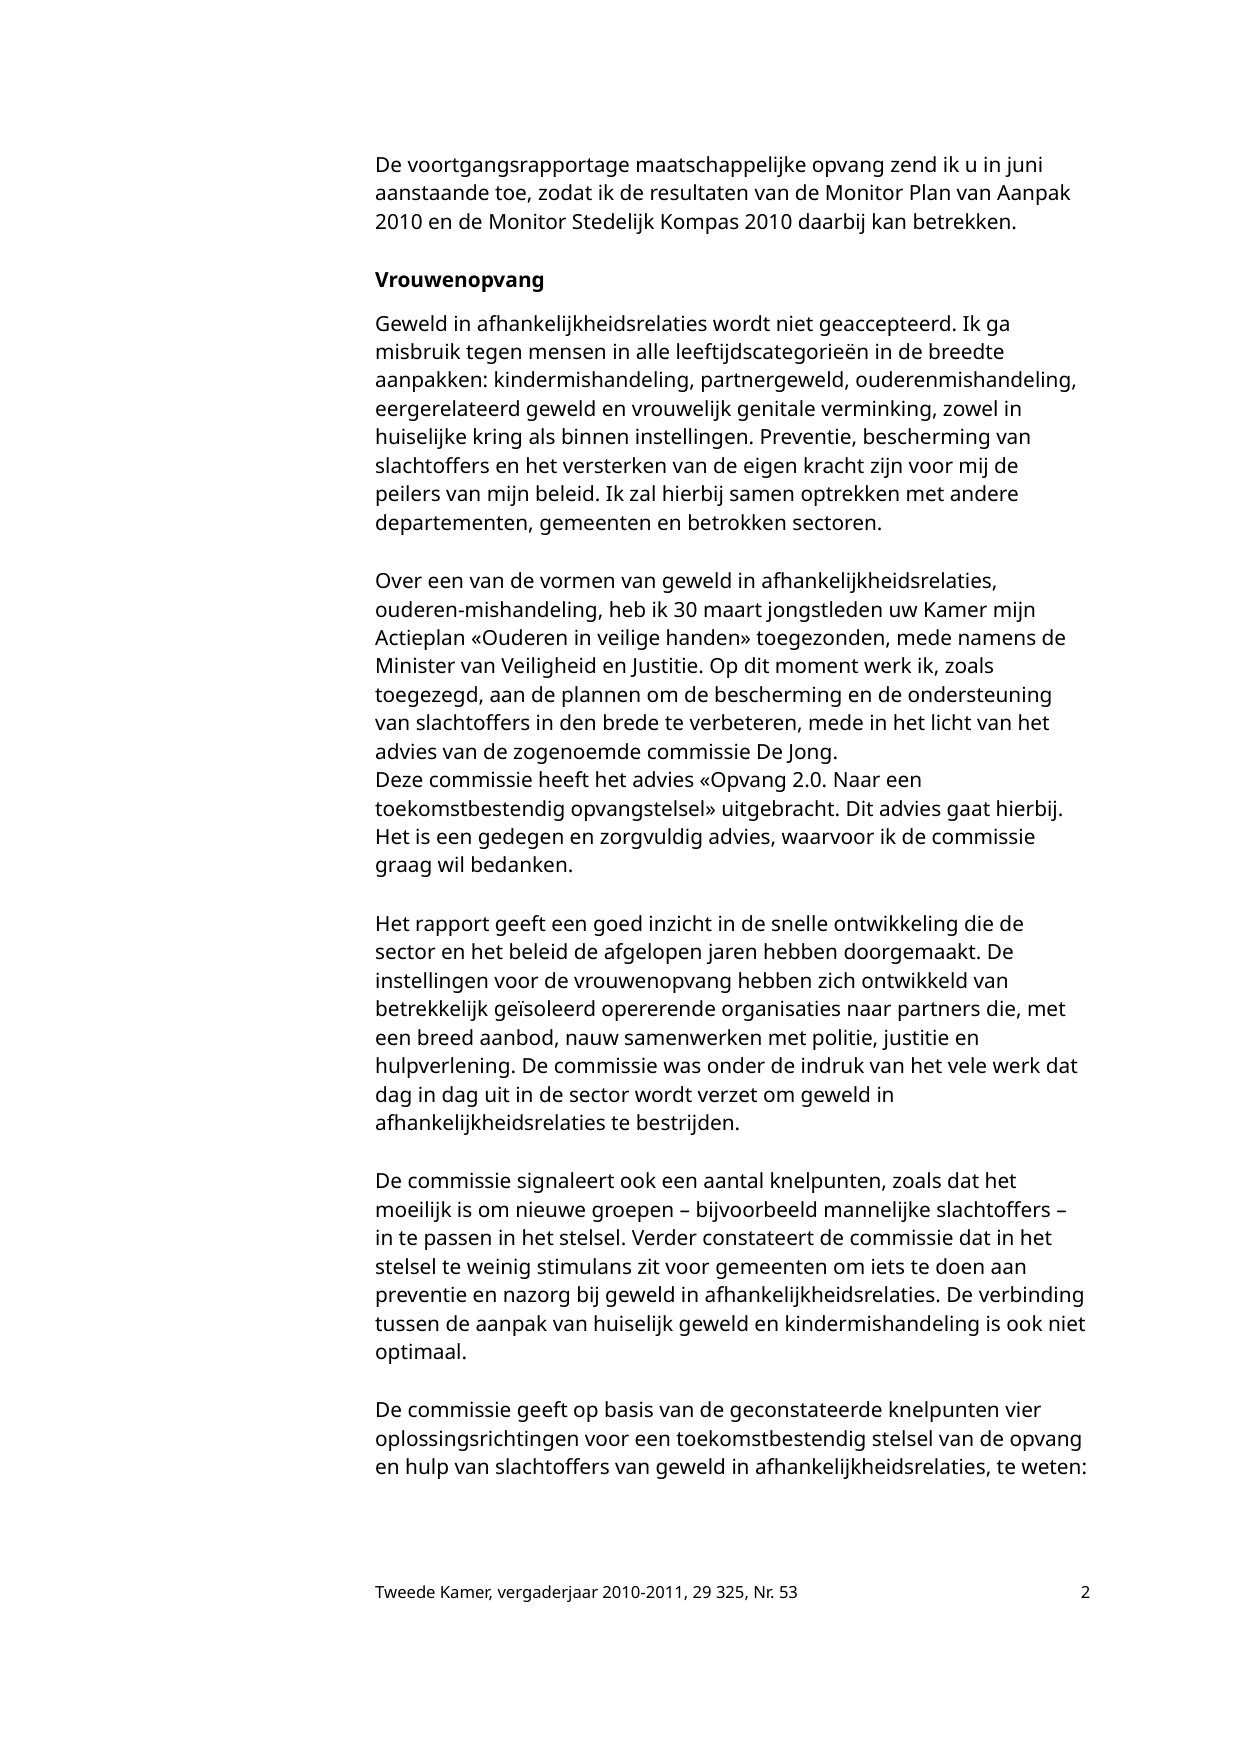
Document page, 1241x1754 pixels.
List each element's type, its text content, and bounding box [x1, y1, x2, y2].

text De commissie geeft op basis van de geconstateerde knelpunten vier oplossingsrichtingen voor een toekomstbestendig stelsel van de opvang en hulp van slachtoffers van geweld in afhankelijkheidsrelaties, te weten: [375, 1396, 1090, 1481]
text Geweld in afhankelijkheidsrelaties wordt niet geaccepteerd. Ik ga misbruik tegen mensen in alle leeftijdscategorieën in de breedte aanpakken: kindermishandeling, partnergeweld, ouderenmishandeling, eergerelateerd geweld en vrouwelijk genitale verminking, zowel in huiselijke kring als binnen instellingen. Preventie, bescherming van slachtoffers en het versterken van de eigen kracht zijn voor mij de peilers van mijn beleid. Ik zal hierbij samen optrekken met andere departementen, gemeenten en betrokken sectoren. [375, 309, 1090, 536]
text Deze commissie heeft het advies «Opvang 2.0. Naar een toekomstbestendig opvangstelsel» uitgebracht. Dit advies gaat hierbij. Het is een gedegen en zorgvuldig advies, waarvoor ik de commissie graag wil bedanken. [375, 765, 1090, 879]
text Over een van de vormen van geweld in afhankelijkheidsrelaties, ouderen-mishandeling, heb ik 30 maart jongstleden uw Kamer mijn Actieplan «Ouderen in veilige handen» toegezonden, mede namens de Minister van Veiligheid en Justitie. Op dit moment werk ik, zoals toegezegd, aan de plannen om de bescherming en de ondersteuning van slachtoffers in den brede te verbeteren, mede in het licht van het advies van de zogenoemde commissie De Jong. [375, 566, 1090, 765]
text Vrouwenopvang [375, 265, 1090, 294]
text De commissie signaleert ook een aantal knelpunten, zoals dat het moeilijk is om nieuwe groepen – bijvoorbeeld mannelijke slachtoffers – in te passen in het stelsel. Verder constateert de commissie dat in het stelsel te weinig stimulans zit voor gemeenten om iets te doen aan preventie en nazorg bij geweld in afhankelijkheidsrelaties. De verbinding tussen de aanpak van huiselijk geweld en kindermishandeling is ook niet optimaal. [375, 1167, 1090, 1366]
text Het rapport geeft een goed inzicht in de snelle ontwikkeling die de sector en het beleid de afgelopen jaren hebben doorgemaakt. De instellingen voor de vrouwenopvang hebben zich ontwikkeld van betrekkelijk geïsoleerd opererende organisaties naar partners die, met een breed aanbod, nauw samenwerken met politie, justitie en hulpverlening. De commissie was onder de indruk van het vele werk dat dag in dag uit in de sector wordt verzet om geweld in afhankelijkheidsrelaties te bestrijden. [375, 909, 1090, 1137]
text De voortgangsrapportage maatschappelijke opvang zend ik u in juni aanstaande toe, zodat ik de resultaten van de Monitor Plan van Aanpak 2010 en de Monitor Stedelijk Kompas 2010 daarbij kan betrekken. [375, 150, 1090, 235]
